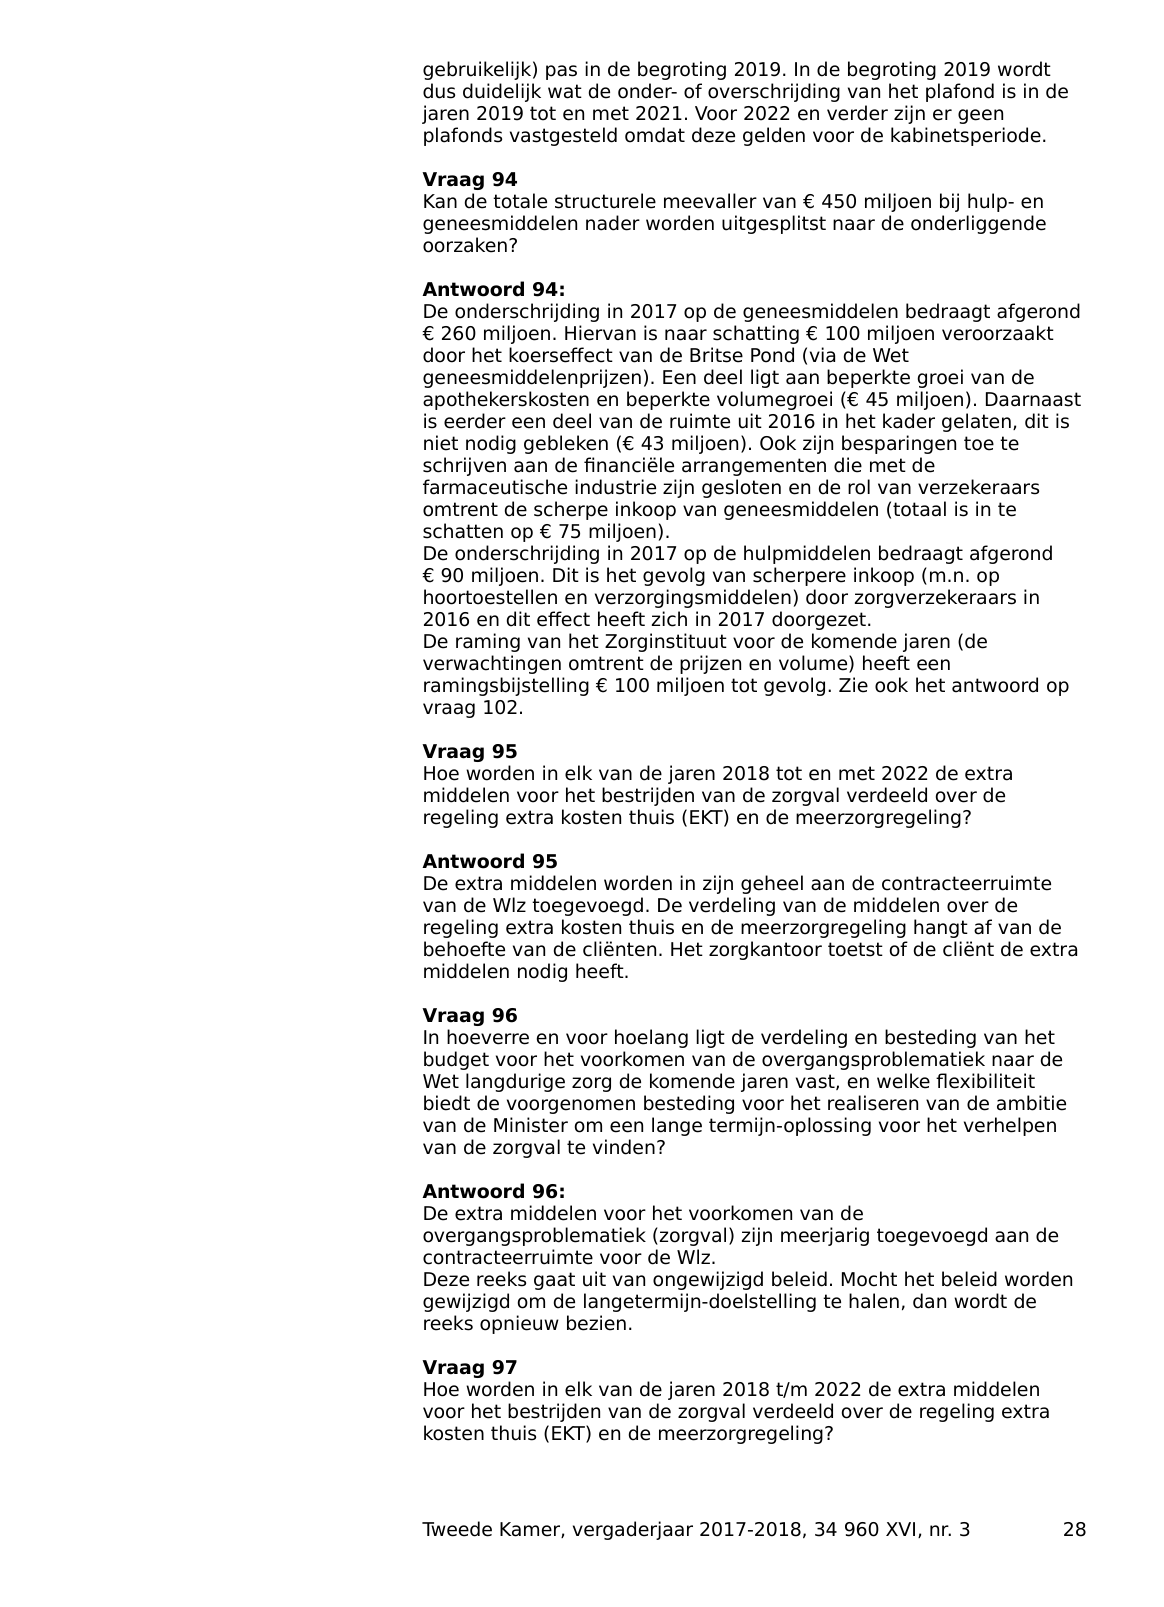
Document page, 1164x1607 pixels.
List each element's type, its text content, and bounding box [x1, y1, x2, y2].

text De extra middelen worden in zijn geheel aan de contracteerruimte van de Wlz toegevoegd. De verdeling van de middelen over de regeling extra kosten thuis en de meerzorgregeling hangt af van de behoefte van de cliënten. Het zorgkantoor toetst of de cliënt de extra middelen nodig heeft. [422, 873, 1087, 983]
text Antwoord 96: [422, 1181, 1087, 1203]
text De raming van het Zorginstituut voor de komende jaren (de verwachtingen omtrent de prijzen en volume) heeft een ramingsbijstelling € 100 miljoen tot gevolg. Zie ook het antwoord op vraag 102. [422, 631, 1087, 719]
text De extra middelen voor het voorkomen van de overgangsproblematiek (zorgval) zijn meerjarig toegevoegd aan de contracteerruimte voor de Wlz. [422, 1203, 1087, 1269]
text Hoe worden in elk van de jaren 2018 t/m 2022 de extra middelen voor het bestrijden van de zorgval verdeeld over de regeling extra kosten thuis (EKT) en de meerzorgregeling? [422, 1379, 1087, 1445]
text Antwoord 94: [422, 279, 1087, 301]
text Antwoord 95 [422, 851, 1087, 873]
text Hoe worden in elk van de jaren 2018 tot en met 2022 de extra middelen voor het bestrijden van de zorgval verdeeld over de regeling extra kosten thuis (EKT) en de meerzorgregeling? [422, 763, 1087, 829]
text gebruikelijk) pas in de begroting 2019. In de begroting 2019 wordt dus duidelijk wat de onder- of overschrijding van het plafond is in de jaren 2019 tot en met 2021. Voor 2022 en verder zijn er geen plafonds vastgesteld omdat deze gelden voor de kabinetsperiode. [422, 59, 1087, 147]
text Kan de totale structurele meevaller van € 450 miljoen bij hulp- en geneesmiddelen nader worden uitgesplitst naar de onderliggende oorzaken? [422, 191, 1087, 257]
text De onderschrijding in 2017 op de geneesmiddelen bedraagt afgerond [422, 301, 1087, 323]
text Vraag 96 [422, 1005, 1087, 1027]
text Vraag 95 [422, 741, 1087, 763]
text De onderschrijding in 2017 op de hulpmiddelen bedraagt afgerond € 90 miljoen. Dit is het gevolg van scherpere inkoop (m.n. op hoortoestellen en verzorgingsmiddelen) door zorgverzekeraars in 2016 en dit effect heeft zich in 2017 doorgezet. [422, 543, 1087, 631]
text In hoeverre en voor hoelang ligt de verdeling en besteding van het budget voor het voorkomen van de overgangsproblematiek naar de Wet langdurige zorg de komende jaren vast, en welke flexibiliteit biedt de voorgenomen besteding voor het realiseren van de ambitie van de Minister om een lange termijn-oplossing voor het verhelpen van de zorgval te vinden? [422, 1027, 1087, 1159]
text Vraag 97 [422, 1357, 1087, 1379]
text Deze reeks gaat uit van ongewijzigd beleid. Mocht het beleid worden gewijzigd om de langetermijn-doelstelling te halen, dan wordt de reeks opnieuw bezien. [422, 1269, 1087, 1335]
text Vraag 94 [422, 169, 1087, 191]
text € 260 miljoen. Hiervan is naar schatting € 100 miljoen veroorzaakt door het koerseffect van de Britse Pond (via de Wet geneesmiddelenprijzen). Een deel ligt aan beperkte groei van de apothekerskosten en beperkte volumegroei (€ 45 miljoen). Daarnaast is eerder een deel van de ruimte uit 2016 in het kader gelaten, dit is niet nodig gebleken (€ 43 miljoen). Ook zijn besparingen toe te schrijven aan de financiële arrangementen die met de farmaceutische industrie zijn gesloten en de rol van verzekeraars omtrent de scherpe inkoop van geneesmiddelen (totaal is in te schatten op € 75 miljoen). [422, 323, 1087, 543]
